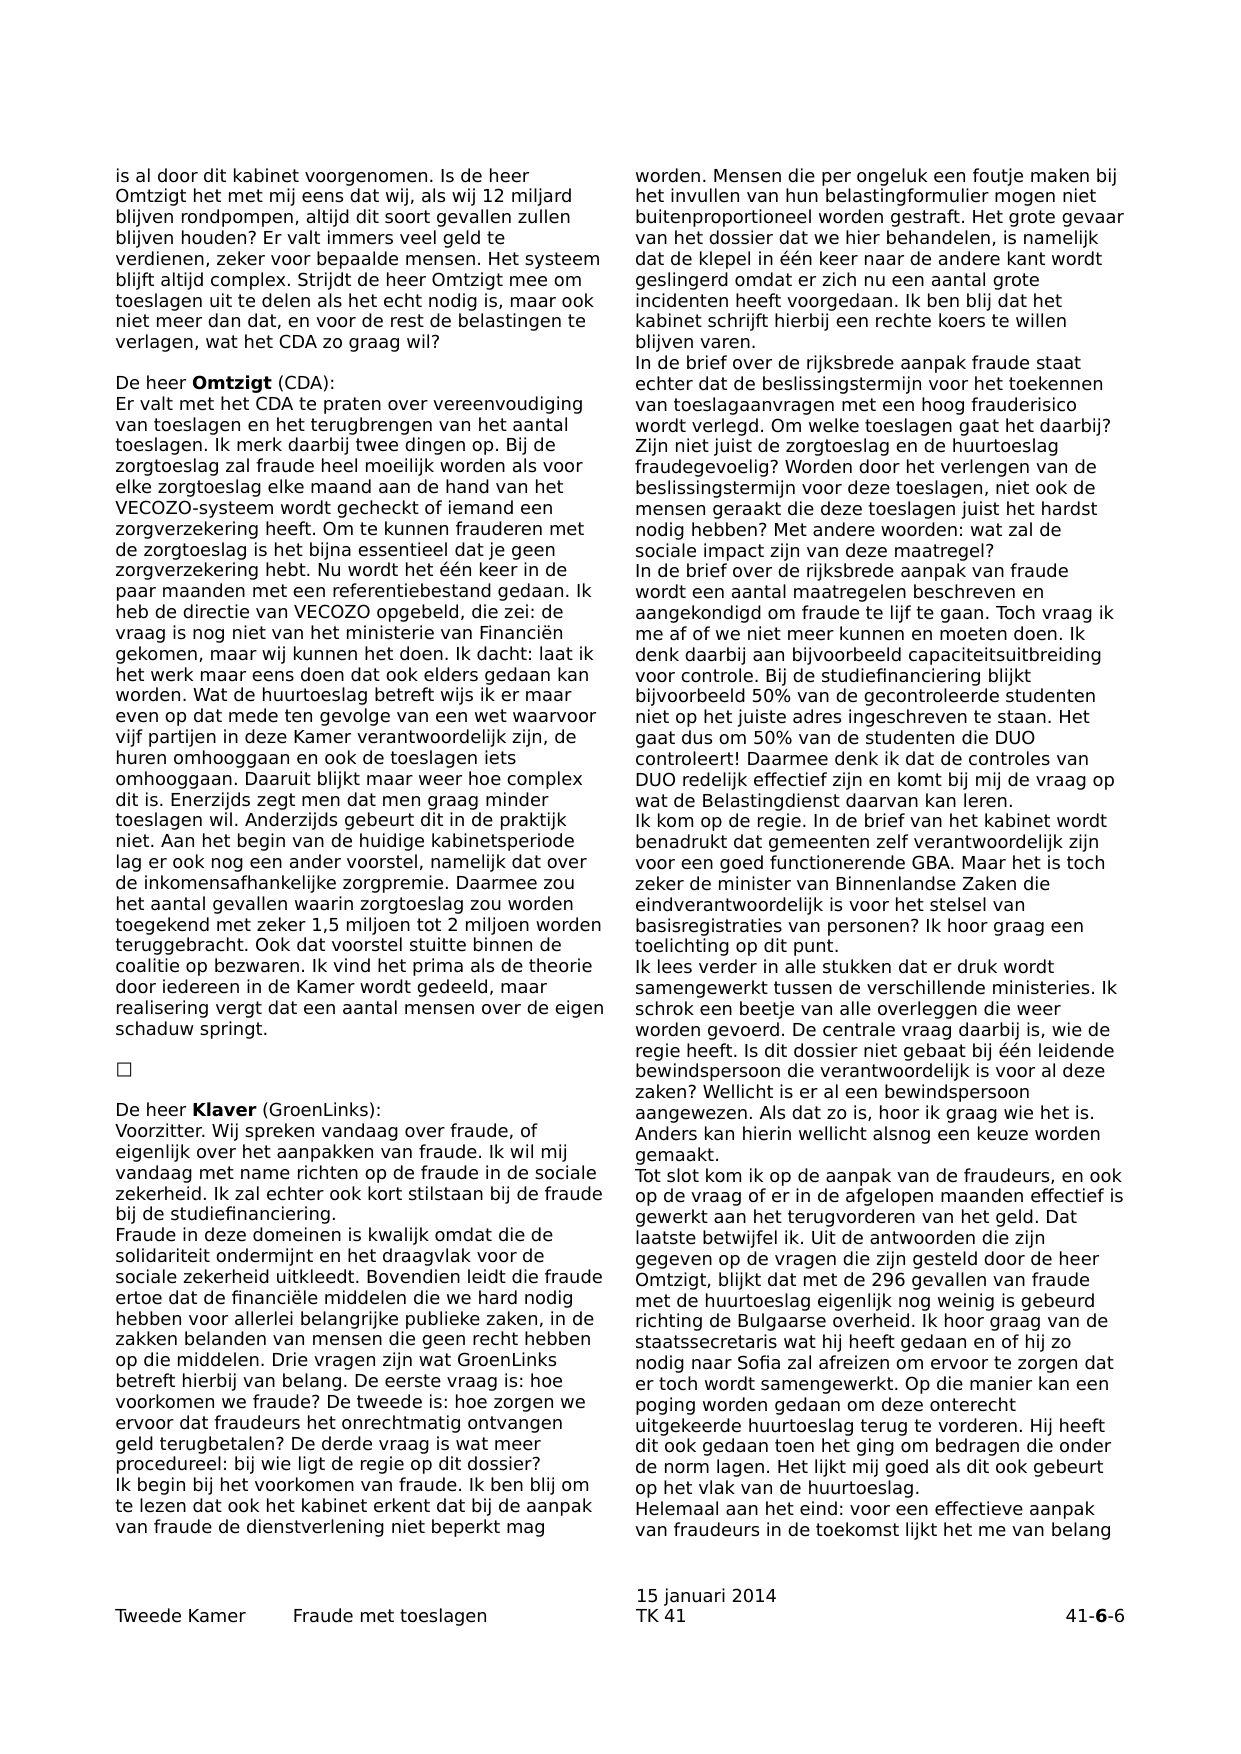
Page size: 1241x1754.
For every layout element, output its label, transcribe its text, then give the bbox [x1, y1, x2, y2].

text Helemaal aan het eind: voor een effectieve aanpak van fraudeurs in de toekomst lijkt het me van belang [635, 1499, 1125, 1540]
text ⬜ [115, 1059, 605, 1080]
text Ik begin bij het voorkomen van fraude. Ik ben blij om te lezen dat ook het kabinet erkent dat bij de aanpak van fraude de dienstverlening niet beperkt mag [115, 1475, 605, 1537]
text Ik lees verder in alle stukken dat er druk wordt samengewerkt tussen de verschillende ministeries. Ik schrok een beetje van alle overleggen die weer worden gevoerd. De centrale vraag daarbij is, wie de regie heeft. Is dit dossier niet gebaat bij één leidende bewindspersoon die verantwoordelijk is voor al deze zaken? Wellicht is er al een bewindspersoon aangewezen. Als dat zo is, hoor ik graag wie het is. Anders kan hierin wellicht alsnog een keuze worden gemaakt. [635, 957, 1125, 1165]
text Fraude in deze domeinen is kwalijk omdat die de solidariteit ondermijnt en het draagvlak voor de sociale zekerheid uitkleedt. Bovendien leidt die fraude ertoe dat de financiële middelen die we hard nodig hebben voor allerlei belangrijke publieke zaken, in de zakken belanden van mensen die geen recht hebben op die middelen. Drie vragen zijn wat GroenLinks betreft hierbij van belang. De eerste vraag is: hoe voorkomen we fraude? De tweede is: hoe zorgen we ervoor dat fraudeurs het onrechtmatig ontvangen geld terugbetalen? De derde vraag is wat meer procedureel: bij wie ligt de regie op dit dossier? [115, 1225, 605, 1475]
text is al door dit kabinet voorgenomen. Is de heer Omtzigt het met mij eens dat wij, als wij 12 miljard blijven rondpompen, altijd dit soort gevallen zullen blijven houden? Er valt immers veel geld te verdienen, zeker voor bepaalde mensen. Het systeem blijft altijd complex. Strijdt de heer Omtzigt mee om toeslagen uit te delen als het echt nodig is, maar ook niet meer dan dat, en voor de rest de belastingen te verlagen, wat het CDA zo graag wil? [115, 165, 605, 353]
text Er valt met het CDA te praten over vereenvoudiging van toeslagen en het terugbrengen van het aantal toeslagen. Ik merk daarbij twee dingen op. Bij de zorgtoeslag zal fraude heel moeilijk worden als voor elke zorgtoeslag elke maand aan de hand van het VECOZO-systeem wordt gecheckt of iemand een zorgverzekering heeft. Om te kunnen frauderen met de zorgtoeslag is het bijna essentieel dat je geen zorgverzekering hebt. Nu wordt het één keer in de paar maanden met een referentiebestand gedaan. Ik heb de directie van VECOZO opgebeld, die zei: de vraag is nog niet van het ministerie van Financiën gekomen, maar wij kunnen het doen. Ik dacht: laat ik het werk maar eens doen dat ook elders gedaan kan worden. Wat de huurtoeslag betreft wijs ik er maar even op dat mede ten gevolge van een wet waarvoor vijf partijen in deze Kamer verantwoordelijk zijn, de huren omhooggaan en ook de toeslagen iets omhooggaan. Daaruit blijkt maar weer hoe complex dit is. Enerzijds zegt men dat men graag minder toeslagen wil. Anderzijds gebeurt dit in de praktijk niet. Aan het begin van de huidige kabinetsperiode lag er ook nog een ander voorstel, namelijk dat over de inkomensafhankelijke zorgpremie. Daarmee zou het aantal gevallen waarin zorgtoeslag zou worden toegekend met zeker 1,5 miljoen tot 2 miljoen worden teruggebracht. Ook dat voorstel stuitte binnen de coalitie op bezwaren. Ik vind het prima als de theorie door iedereen in de Kamer wordt gedeeld, maar realisering vergt dat een aantal mensen over de eigen schaduw springt. [115, 393, 605, 1039]
text De heer Klaver (GroenLinks): [115, 1100, 605, 1121]
text Voorzitter. Wij spreken vandaag over fraude, of eigenlijk over het aanpakken van fraude. Ik wil mij vandaag met name richten op de fraude in de sociale zekerheid. Ik zal echter ook kort stilstaan bij de fraude bij de studiefinanciering. [115, 1121, 605, 1225]
text worden. Mensen die per ongeluk een foutje maken bij het invullen van hun belastingformulier mogen niet buitenproportioneel worden gestraft. Het grote gevaar van het dossier dat we hier behandelen, is namelijk dat de klepel in één keer naar de andere kant wordt geslingerd omdat er zich nu een aantal grote incidenten heeft voorgedaan. Ik ben blij dat het kabinet schrijft hierbij een rechte koers te willen blijven varen. [635, 165, 1125, 353]
text In de brief over de rijksbrede aanpak fraude staat echter dat de beslissingstermijn voor het toekennen van toeslagaanvragen met een hoog frauderisico wordt verlegd. Om welke toeslagen gaat het daarbij? Zijn niet juist de zorgtoeslag en de huurtoeslag fraudegevoelig? Worden door het verlengen van de beslissingstermijn voor deze toeslagen, niet ook de mensen geraakt die deze toeslagen juist het hardst nodig hebben? Met andere woorden: wat zal de sociale impact zijn van deze maatregel? [635, 353, 1125, 561]
text De heer Omtzigt (CDA): [115, 373, 605, 393]
text Ik kom op de regie. In de brief van het kabinet wordt benadrukt dat gemeenten zelf verantwoordelijk zijn voor een goed functionerende GBA. Maar het is toch zeker de minister van Binnenlandse Zaken die eindverantwoordelijk is voor het stelsel van basisregistraties van personen? Ik hoor graag een toelichting op dit punt. [635, 811, 1125, 957]
text In de brief over de rijksbrede aanpak van fraude wordt een aantal maatregelen beschreven en aangekondigd om fraude te lijf te gaan. Toch vraag ik me af of we niet meer kunnen en moeten doen. Ik denk daarbij aan bijvoorbeeld capaciteitsuitbreiding voor controle. Bij de studiefinanciering blijkt bijvoorbeeld 50% van de gecontroleerde studenten niet op het juiste adres ingeschreven te staan. Het gaat dus om 50% van de studenten die DUO controleert! Daarmee denk ik dat de controles van DUO redelijk effectief zijn en komt bij mij de vraag op wat de Belastingdienst daarvan kan leren. [635, 561, 1125, 811]
text Tot slot kom ik op de aanpak van de fraudeurs, en ook op de vraag of er in de afgelopen maanden effectief is gewerkt aan het terugvorderen van het geld. Dat laatste betwijfel ik. Uit de antwoorden die zijn gegeven op de vragen die zijn gesteld door de heer Omtzigt, blijkt dat met de 296 gevallen van fraude met de huurtoeslag eigenlijk nog weinig is gebeurd richting de Bulgaarse overheid. Ik hoor graag van de staatssecretaris wat hij heeft gedaan en of hij zo nodig naar Sofia zal afreizen om ervoor te zorgen dat er toch wordt samengewerkt. Op die manier kan een poging worden gedaan om deze onterecht uitgekeerde huurtoeslag terug te vorderen. Hij heeft dit ook gedaan toen het ging om bedragen die onder de norm lagen. Het lijkt mij goed als dit ook gebeurt op het vlak van de huurtoeslag. [635, 1165, 1125, 1499]
